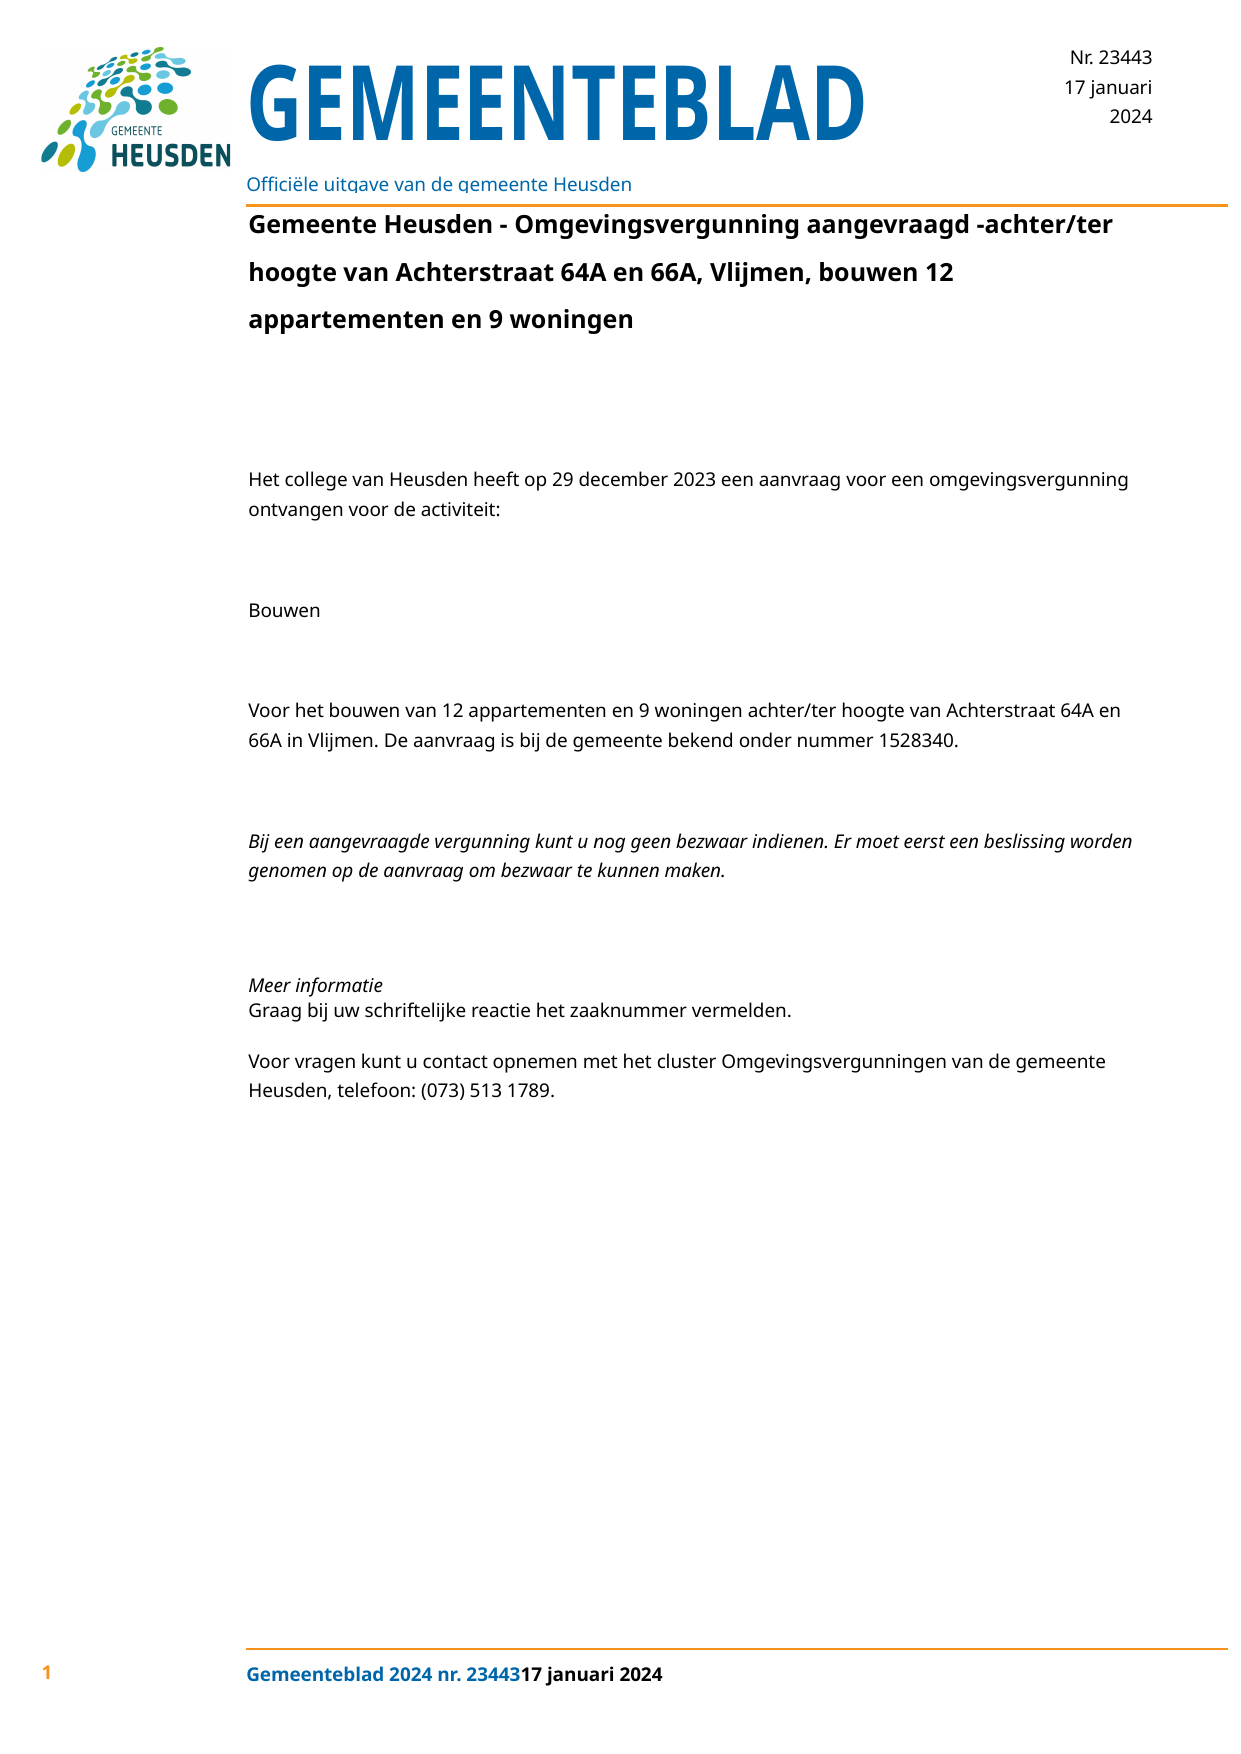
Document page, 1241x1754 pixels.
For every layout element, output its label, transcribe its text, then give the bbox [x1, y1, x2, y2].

text Meer informatie [248, 972, 1152, 998]
text Gemeente Heusden - Omgevingsvergunning aangevraagd -achter/ter hoogte van Achterstraat 64A en 66A, Vlijmen, bouwen 12 appartementen en 9 woningen [248, 207, 1152, 336]
picture [41, 47, 231, 172]
text Het college van Heusden heeft op 29 december 2023 een aanvraag voor een omgevingsvergunning ontvangen voor de activiteit: [248, 466, 1152, 522]
text Voor het bouwen van 12 appartementen en 9 woningen achter/ter hoogte van Achterstraat 64A en 66A in Vlijmen. De aanvraag is bij de gemeente bekend onder nummer 1528340. [248, 698, 1152, 753]
text Bij een aangevraagde vergunning kunt u nog geen bezwaar indienen. Er moet eerst een beslissing worden genomen op de aanvraag om bezwaar te kunnen maken. [248, 828, 1152, 883]
text Bouwen [248, 597, 1152, 622]
text Graag bij uw schriftelijke reactie het zaaknummer vermelden. [248, 998, 1152, 1023]
text Voor vragen kunt u contact opnemen met het cluster Omgevingsvergunningen van de gemeente Heusden, telefoon: (073) 513 1789. [248, 1048, 1152, 1103]
